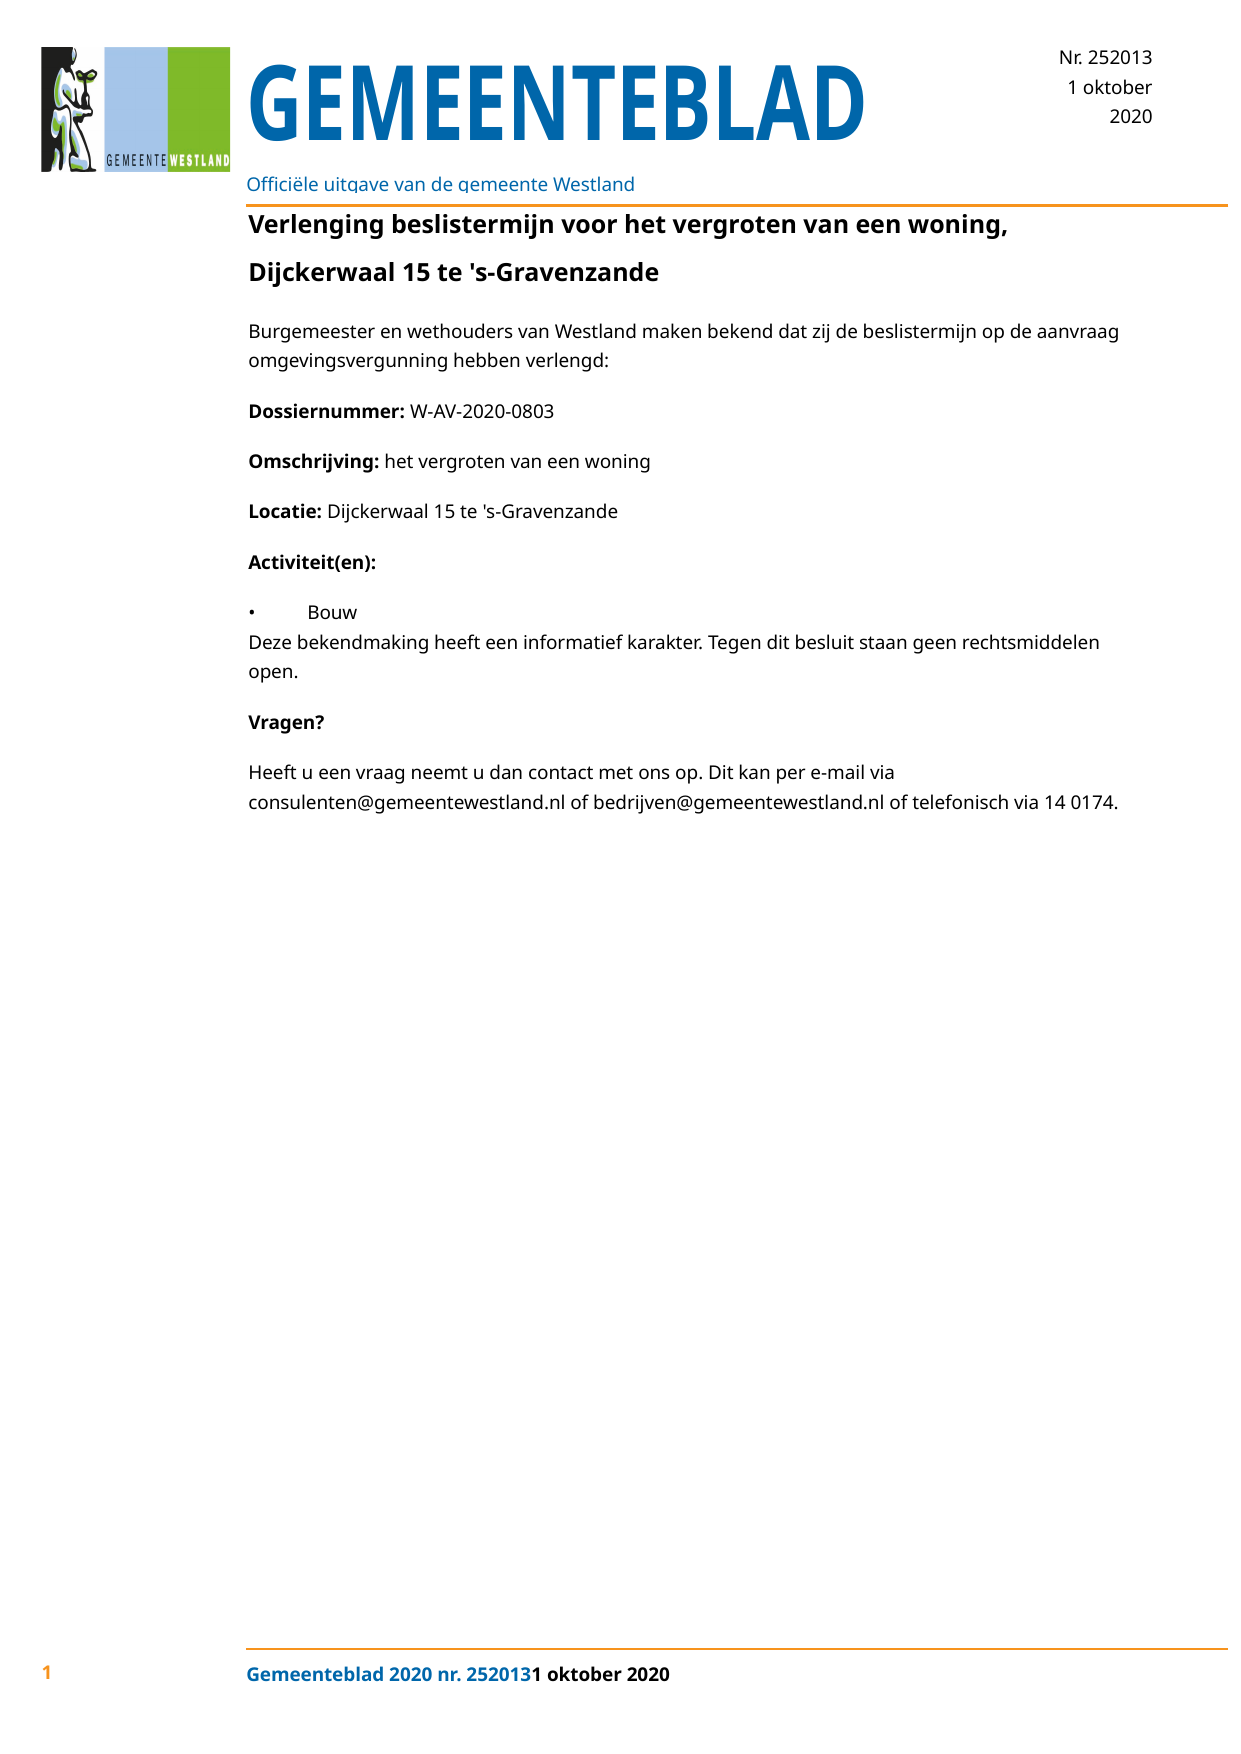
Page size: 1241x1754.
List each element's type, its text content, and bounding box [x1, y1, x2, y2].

text Omschrijving: het vergroten van een woning [248, 448, 1152, 474]
text Deze bekendmaking heeft een informatief karakter. Tegen dit besluit staan geen rechtsmiddelen open. [248, 629, 1152, 684]
list Bouw [248, 599, 1152, 625]
text Verlenging beslistermijn voor het vergroten van een woning, Dijckerwaal 15 te 's-Gravenzande [248, 207, 1152, 288]
text Locatie: Dijckerwaal 15 te 's-Gravenzande [248, 499, 1152, 524]
text Dossiernummer: W-AV-2020-0803 [248, 398, 1152, 424]
text Heeft u een vraag neemt u dan contact met ons op. Dit kan per e-mail via consulenten@gemeentewestland.nl of bedrijven@gemeentewestland.nl of telefonisch via 14 0174. [248, 759, 1152, 815]
text Vragen? [248, 709, 1152, 735]
text Burgemeester en wethouders van Westland maken bekend dat zij de beslistermijn op de aanvraag omgevingsvergunning hebben verlengd: [248, 318, 1152, 373]
picture [41, 47, 231, 172]
text Activiteit(en): [248, 549, 1152, 575]
